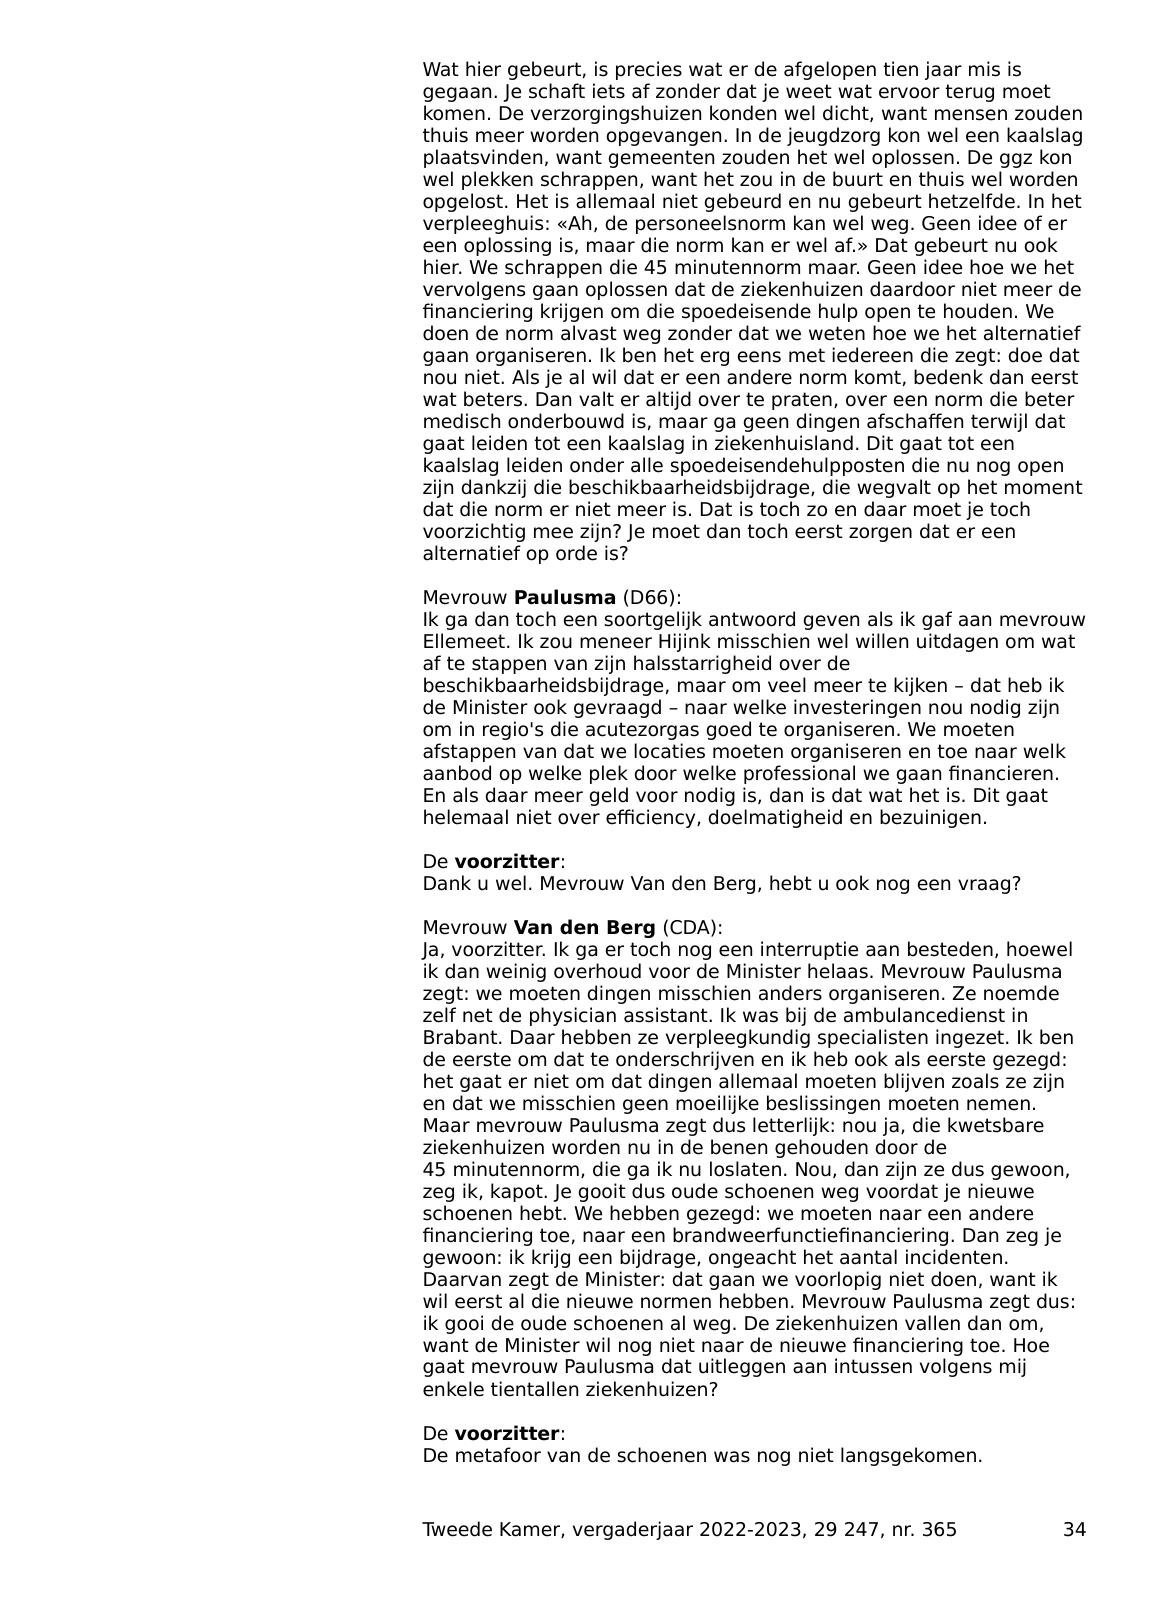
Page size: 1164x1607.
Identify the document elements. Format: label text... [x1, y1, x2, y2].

text De metafoor van de schoenen was nog niet langsgekomen. [422, 1444, 1087, 1467]
text Ja, voorzitter. Ik ga er toch nog een interruptie aan besteden, hoewel ik dan weinig overhoud voor de Minister helaas. Mevrouw Paulusma zegt: we moeten dingen misschien anders organiseren. Ze noemde zelf net de physician assistant. Ik was bij de ambulancedienst in Brabant. Daar hebben ze verpleegkundig specialisten ingezet. Ik ben de eerste om dat te onderschrijven en ik heb ook als eerste gezegd: het gaat er niet om dat dingen allemaal moeten blijven zoals ze zijn en dat we misschien geen moeilijke beslissingen moeten nemen. Maar mevrouw Paulusma zegt dus letterlijk: nou ja, die kwetsbare ziekenhuizen worden nu in de benen gehouden door de 45 minutennorm, die ga ik nu loslaten. Nou, dan zijn ze dus gewoon, zeg ik, kapot. Je gooit dus oude schoenen weg voordat je nieuwe schoenen hebt. We hebben gezegd: we moeten naar een andere financiering toe, naar een brandweerfunctiefinanciering. Dan zeg je gewoon: ik krijg een bijdrage, ongeacht het aantal incidenten. Daarvan zegt de Minister: dat gaan we voorlopig niet doen, want ik wil eerst al die nieuwe normen hebben. Mevrouw Paulusma zegt dus: ik gooi de oude schoenen al weg. De ziekenhuizen vallen dan om, want de Minister wil nog niet naar de nieuwe financiering toe. Hoe gaat mevrouw Paulusma dat uitleggen aan intussen volgens mij enkele tientallen ziekenhuizen? [422, 939, 1087, 1400]
text Wat hier gebeurt, is precies wat er de afgelopen tien jaar mis is gegaan. Je schaft iets af zonder dat je weet wat ervoor terug moet komen. De verzorgingshuizen konden wel dicht, want mensen zouden thuis meer worden opgevangen. In de jeugdzorg kon wel een kaalslag plaatsvinden, want gemeenten zouden het wel oplossen. De ggz kon wel plekken schrappen, want het zou in de buurt en thuis wel worden opgelost. Het is allemaal niet gebeurd en nu gebeurt hetzelfde. In het verpleeghuis: «Ah, de personeelsnorm kan wel weg. Geen idee of er een oplossing is, maar die norm kan er wel af.» Dat gebeurt nu ook hier. We schrappen die 45 minutennorm maar. Geen idee hoe we het vervolgens gaan oplossen dat de ziekenhuizen daardoor niet meer de financiering krijgen om die spoedeisende hulp open te houden. We doen de norm alvast weg zonder dat we weten hoe we het alternatief gaan organiseren. Ik ben het erg eens met iedereen die zegt: doe dat nou niet. Als je al wil dat er een andere norm komt, bedenk dan eerst wat beters. Dan valt er altijd over te praten, over een norm die beter medisch onderbouwd is, maar ga geen dingen afschaffen terwijl dat gaat leiden tot een kaalslag in ziekenhuisland. Dit gaat tot een kaalslag leiden onder alle spoedeisendehulpposten die nu nog open zijn dankzij die beschikbaarheidsbijdrage, die wegvalt op het moment dat die norm er niet meer is. Dat is toch zo en daar moet je toch voorzichtig mee zijn? Je moet dan toch eerst zorgen dat er een alternatief op orde is? [422, 59, 1087, 564]
text Ik ga dan toch een soortgelijk antwoord geven als ik gaf aan mevrouw Ellemeet. Ik zou meneer Hijink misschien wel willen uitdagen om wat af te stappen van zijn halsstarrigheid over de beschikbaarheidsbijdrage, maar om veel meer te kijken – dat heb ik de Minister ook gevraagd – naar welke investeringen nou nodig zijn om in regio's die acutezorgas goed te organiseren. We moeten afstappen van dat we locaties moeten organiseren en toe naar welk aanbod op welke plek door welke professional we gaan financieren. En als daar meer geld voor nodig is, dan is dat wat het is. Dit gaat helemaal niet over efficiency, doelmatigheid en bezuinigen. [422, 609, 1087, 828]
text Mevrouw Paulusma (D66): [422, 587, 1087, 609]
text De voorzitter: [422, 1423, 1087, 1444]
text Mevrouw Van den Berg (CDA): [422, 917, 1087, 939]
text De voorzitter: [422, 851, 1087, 873]
text Dank u wel. Mevrouw Van den Berg, hebt u ook nog een vraag? [422, 873, 1087, 895]
